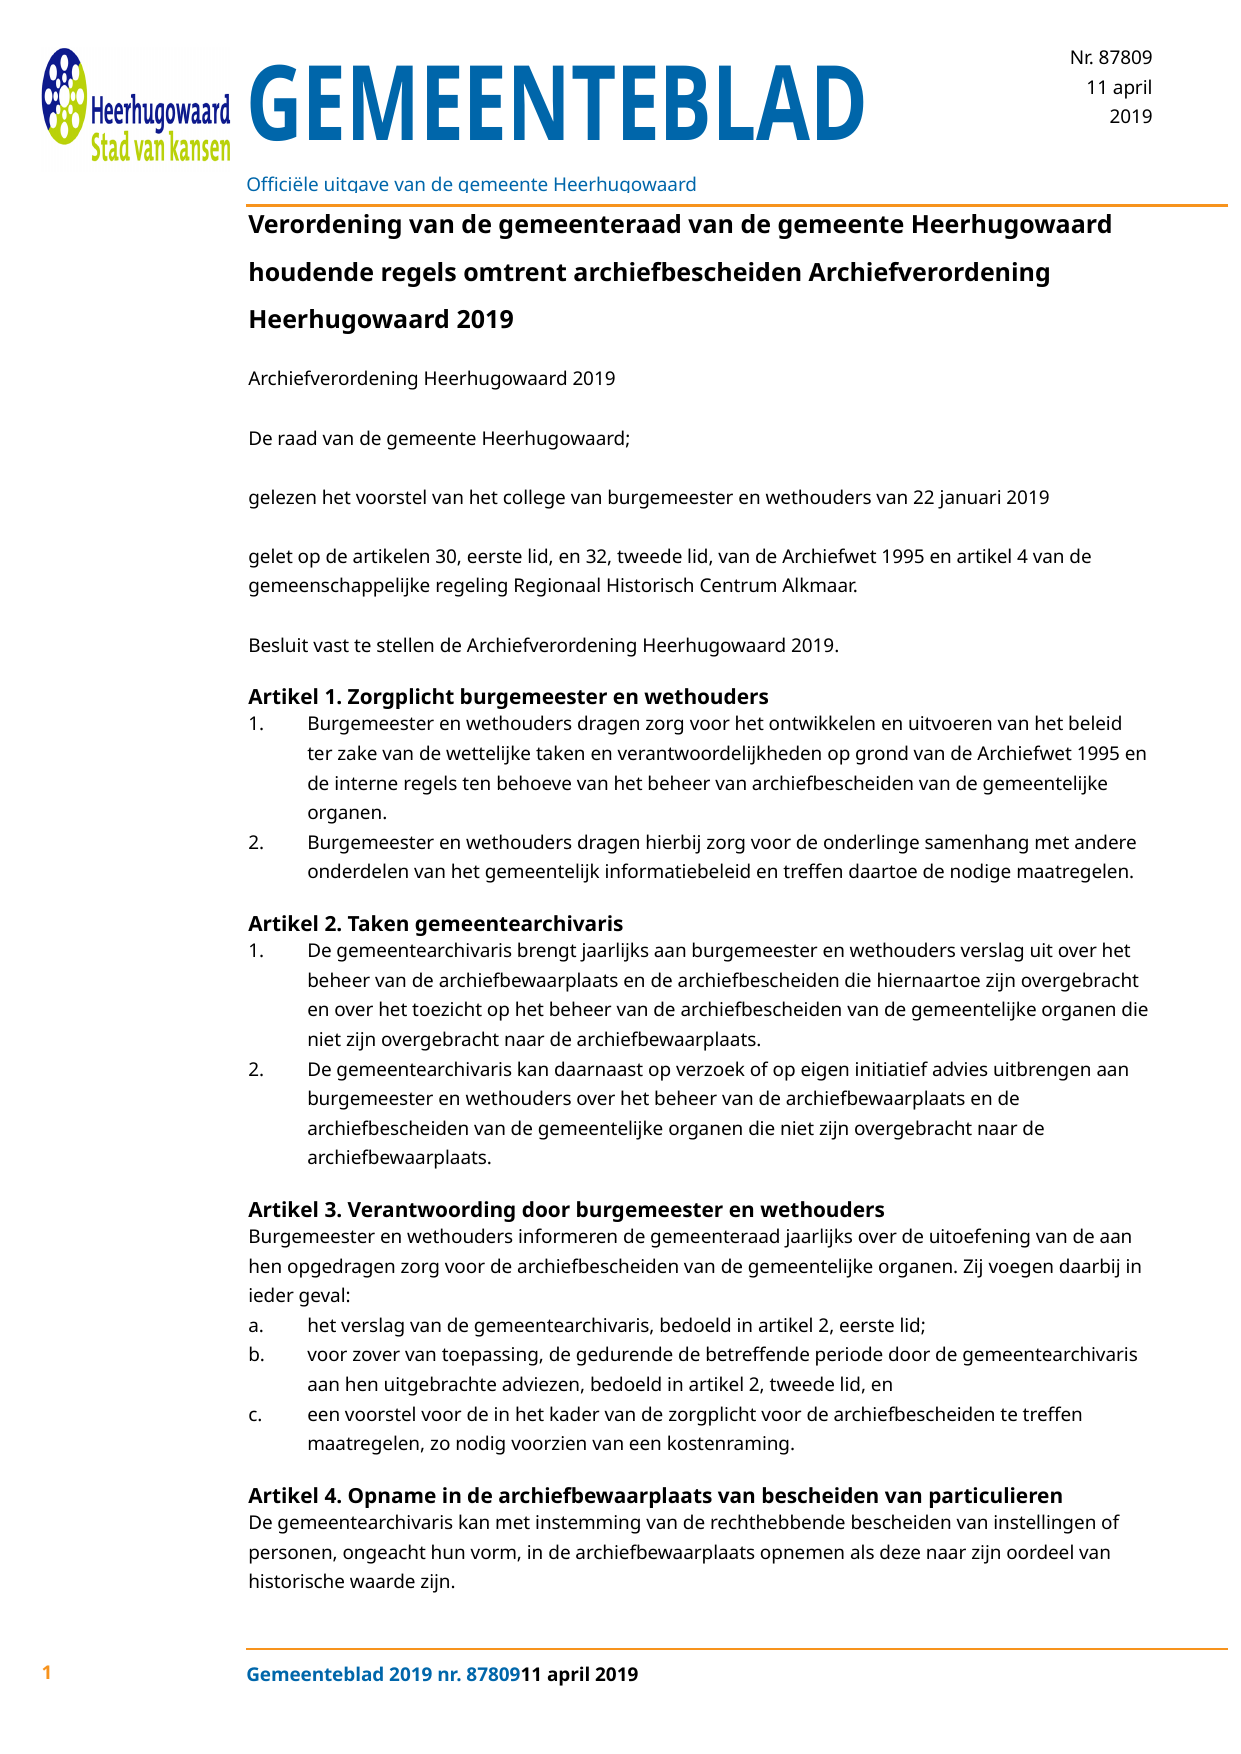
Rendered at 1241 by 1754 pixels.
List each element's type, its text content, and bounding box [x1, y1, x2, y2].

text De gemeentearchivaris kan met instemming van de rechthebbende bescheiden van instellingen of personen, ongeacht hun vorm, in de archiefbewaarplaats opnemen als deze naar zijn oordeel van historische waarde zijn. [248, 1509, 1152, 1594]
list De gemeentearchivaris kan daarnaast op verzoek of op eigen initiatief advies uitbrengen aan burgemeester en wethouders over het beheer van de archiefbewaarplaats en de archiefbescheiden van de gemeentelijke organen die niet zijn overgebracht naar de archiefbewaarplaats. [248, 1056, 1152, 1170]
text gelet op de artikelen 30, eerste lid, en 32, tweede lid, van de Archiefwet 1995 en artikel 4 van de gemeenschappelijke regeling Regionaal Historisch Centrum Alkmaar. [248, 543, 1152, 598]
list Burgemeester en wethouders dragen hierbij zorg voor de onderlinge samenhang met andere onderdelen van het gemeentelijk informatiebeleid en treffen daartoe de nodige maatregelen. [248, 829, 1152, 884]
list De gemeentearchivaris brengt jaarlijks aan burgemeester en wethouders verslag uit over het beheer van de archiefbewaarplaats en de archiefbescheiden die hiernaartoe zijn overgebracht en over het toezicht op het beheer van de archiefbescheiden van de gemeentelijke organen die niet zijn overgebracht naar de archiefbewaarplaats. [248, 937, 1152, 1052]
list Burgemeester en wethouders dragen zorg voor het ontwikkelen en uitvoeren van het beleid ter zake van de wettelijke taken en verantwoordelijkheden op grond van de Archiefwet 1995 en de interne regels ten behoeve van het beheer van archiefbescheiden van de gemeentelijke organen. [248, 711, 1152, 825]
list voor zover van toepassing, de gedurende de betreffende periode door de gemeentearchivaris aan hen uitgebrachte adviezen, bedoeld in artikel 2, tweede lid, en [248, 1342, 1152, 1397]
text Artikel 2. Taken gemeentearchivaris [248, 909, 1152, 937]
list het verslag van de gemeentearchivaris, bedoeld in artikel 2, eerste lid; [248, 1312, 1152, 1338]
text Burgemeester en wethouders informeren de gemeenteraad jaarlijks over de uitoefening van de aan hen opgedragen zorg voor de archiefbescheiden van de gemeentelijke organen. Zij voegen daarbij in ieder geval: [248, 1223, 1152, 1308]
text De raad van de gemeente Heerhugowaard; [248, 425, 1152, 450]
text Besluit vast te stellen de Archiefverordening Heerhugowaard 2019. [248, 632, 1152, 657]
text gelezen het voorstel van het college van burgemeester en wethouders van 22 januari 2019 [248, 484, 1152, 509]
list een voorstel voor de in het kader van de zorgplicht voor de archiefbescheiden te treffen maatregelen, zo nodig voorzien van een kostenraming. [248, 1401, 1152, 1456]
text Archiefverordening Heerhugowaard 2019 [248, 366, 1152, 391]
text Artikel 4. Opname in de archiefbewaarplaats van bescheiden van particulieren [248, 1481, 1152, 1509]
text Artikel 1. Zorgplicht burgemeester en wethouders [248, 682, 1152, 711]
text Verordening van de gemeenteraad van de gemeente Heerhugowaard houdende regels omtrent archiefbescheiden Archiefverordening Heerhugowaard 2019 [248, 207, 1152, 336]
picture [41, 47, 231, 172]
text Artikel 3. Verantwoording door burgemeester en wethouders [248, 1195, 1152, 1223]
